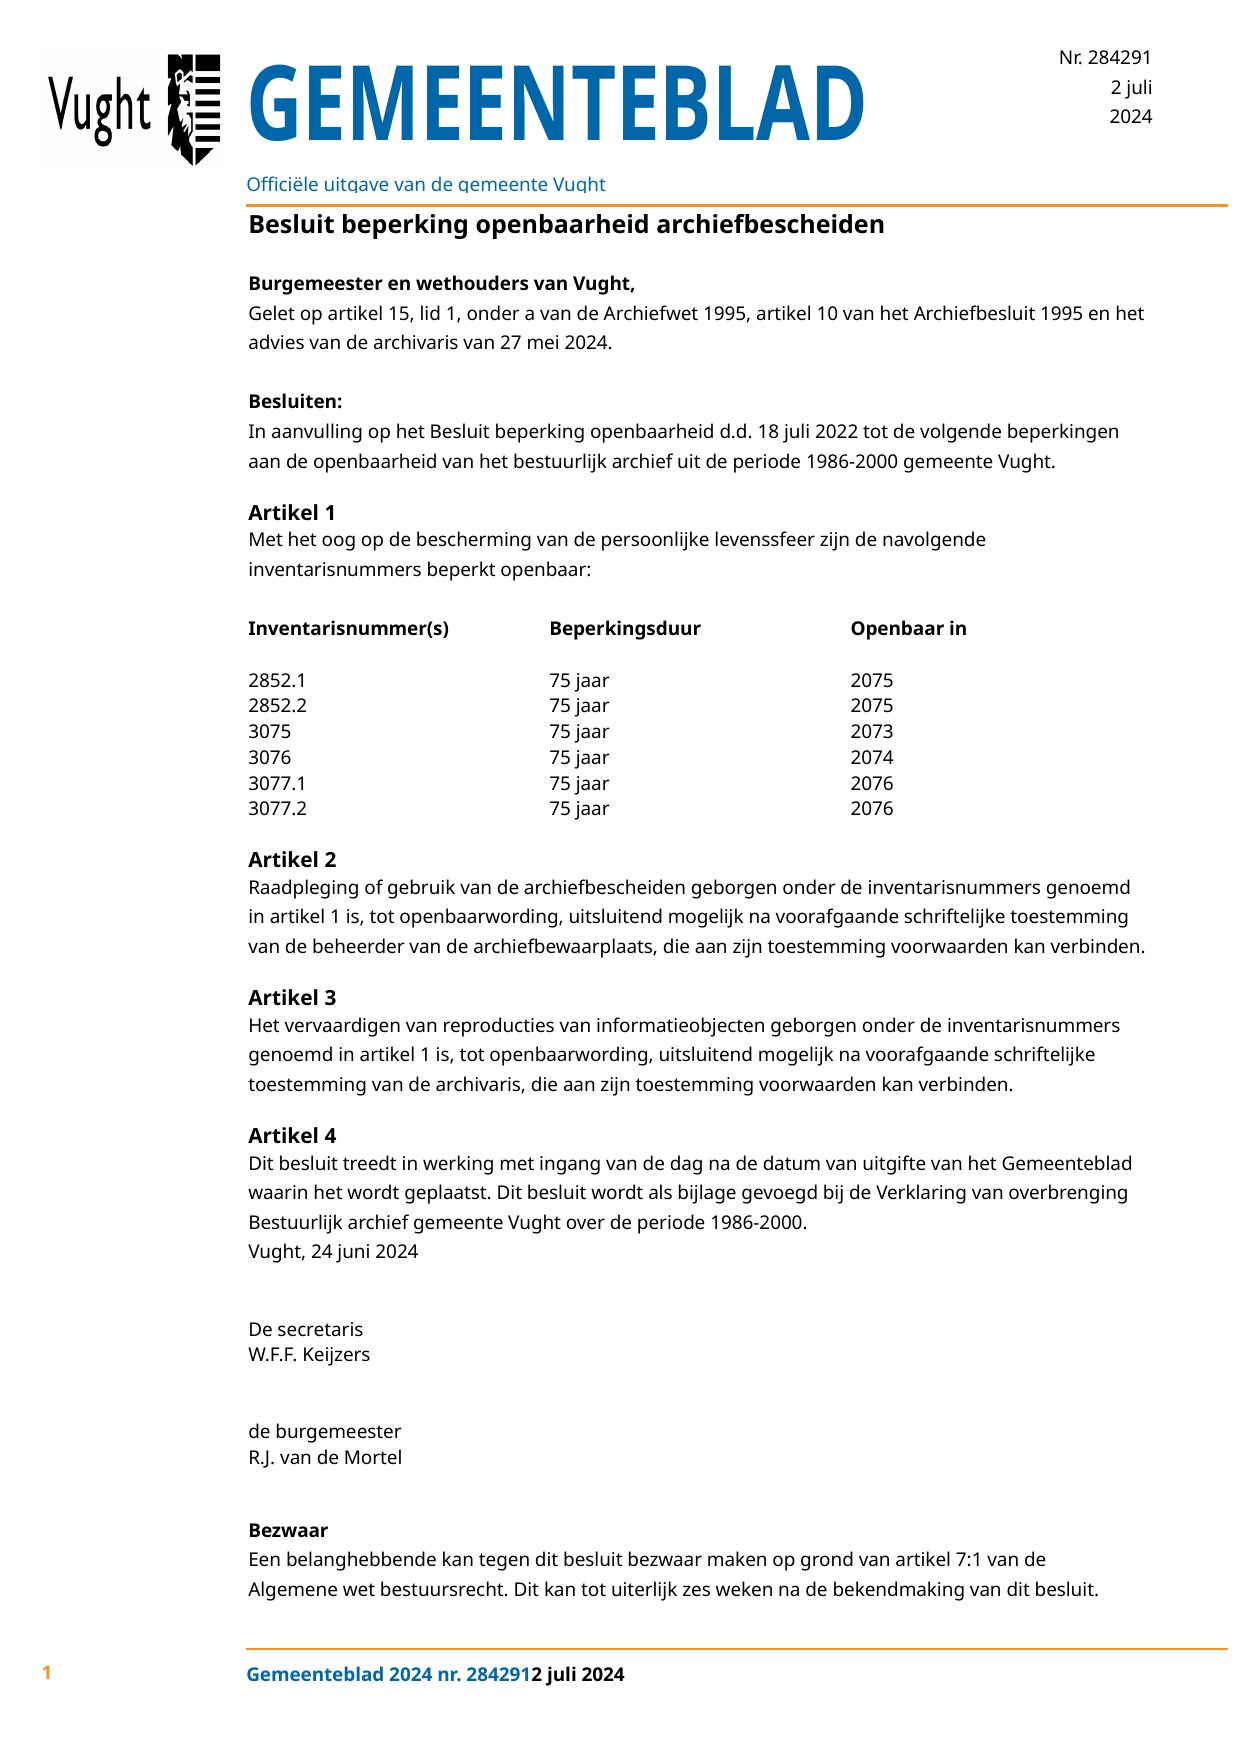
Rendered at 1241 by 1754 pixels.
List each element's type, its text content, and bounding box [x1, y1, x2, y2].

table_cell 2073 [850, 719, 1152, 744]
text De secretaris [248, 1316, 1152, 1342]
text Met het oog op de bescherming van de persoonlijke levenssfeer zijn de navolgende inventarisnummers beperkt openbaar: [248, 527, 1152, 582]
text W.F.F. Keijzers [248, 1342, 1152, 1367]
table_cell 3075 [248, 719, 549, 744]
text Raadpleging of gebruik van de archiefbescheiden geborgen onder de inventarisnummers genoemd in artikel 1 is, tot openbaarwording, uitsluitend mogelijk na voorafgaande schriftelijke toestemming van de beheerder van de archiefbewaarplaats, die aan zijn toestemming voorwaarden kan verbinden. [248, 874, 1152, 959]
table_cell [850, 641, 1152, 667]
table_cell 3077.2 [248, 796, 549, 821]
text Het vervaardigen van reproducties van informatieobjecten geborgen onder de inventarisnummers genoemd in artikel 1 is, tot openbaarwording, uitsluitend mogelijk na voorafgaande schriftelijke toestemming van de archivaris, die aan zijn toestemming voorwaarden kan verbinden. [248, 1012, 1152, 1097]
text In aanvulling op het Besluit beperking openbaarheid d.d. 18 juli 2022 tot de volgende beperkingen aan de openbaarheid van het bestuurlijk archief uit de periode 1986-2000 gemeente Vught. [248, 418, 1152, 473]
text Burgemeester en wethouders van Vught, [248, 270, 1152, 296]
table_cell 2074 [850, 744, 1152, 770]
text Vught, 24 juni 2024 [248, 1239, 1152, 1264]
text Een belanghebbende kan tegen dit besluit bezwaar maken op grond van artikel 7:1 van de [248, 1546, 1152, 1572]
text Artikel 3 [248, 983, 1152, 1012]
table_header Beperkingsduur [549, 616, 850, 641]
text Algemene wet bestuursrecht. Dit kan tot uiterlijk zes weken na de bekendmaking van dit besluit. [248, 1576, 1152, 1602]
table_cell 3077.1 [248, 770, 549, 796]
table_cell 75 jaar [549, 796, 850, 821]
text Bezwaar [248, 1517, 1152, 1542]
text de burgemeester [248, 1419, 1152, 1444]
table_cell 2852.1 [248, 667, 549, 693]
table_cell 2076 [850, 796, 1152, 821]
text Gelet op artikel 15, lid 1, onder a van de Archiefwet 1995, artikel 10 van het Archiefbesluit 1995 en het advies van de archivaris van 27 mei 2024. [248, 300, 1152, 355]
table_cell 3076 [248, 744, 549, 770]
text Dit besluit treedt in werking met ingang van de dag na de datum van uitgifte van het Gemeenteblad waarin het wordt geplaatst. Dit besluit wordt als bijlage gevoegd bij de Verklaring van overbrenging Bestuurlijk archief gemeente Vught over de periode 1986-2000. [248, 1150, 1152, 1235]
text Besluit beperking openbaarheid archiefbescheiden [248, 207, 1152, 241]
table_cell 2852.2 [248, 693, 549, 718]
picture [41, 47, 231, 172]
text Artikel 4 [248, 1121, 1152, 1150]
table_header Openbaar in [850, 616, 1152, 641]
table_cell 75 jaar [549, 744, 850, 770]
table_cell [549, 641, 850, 667]
table_cell 75 jaar [549, 719, 850, 744]
table_cell 2076 [850, 770, 1152, 796]
text R.J. van de Mortel [248, 1444, 1152, 1470]
table_cell 2075 [850, 667, 1152, 693]
table_cell 2075 [850, 693, 1152, 718]
text Artikel 2 [248, 845, 1152, 874]
text Artikel 1 [248, 498, 1152, 527]
table_cell 75 jaar [549, 667, 850, 693]
table_header Inventarisnummer(s) [248, 616, 549, 641]
text Besluiten: [248, 389, 1152, 414]
table_cell 75 jaar [549, 693, 850, 718]
table_cell [248, 641, 549, 667]
table_cell 75 jaar [549, 770, 850, 796]
